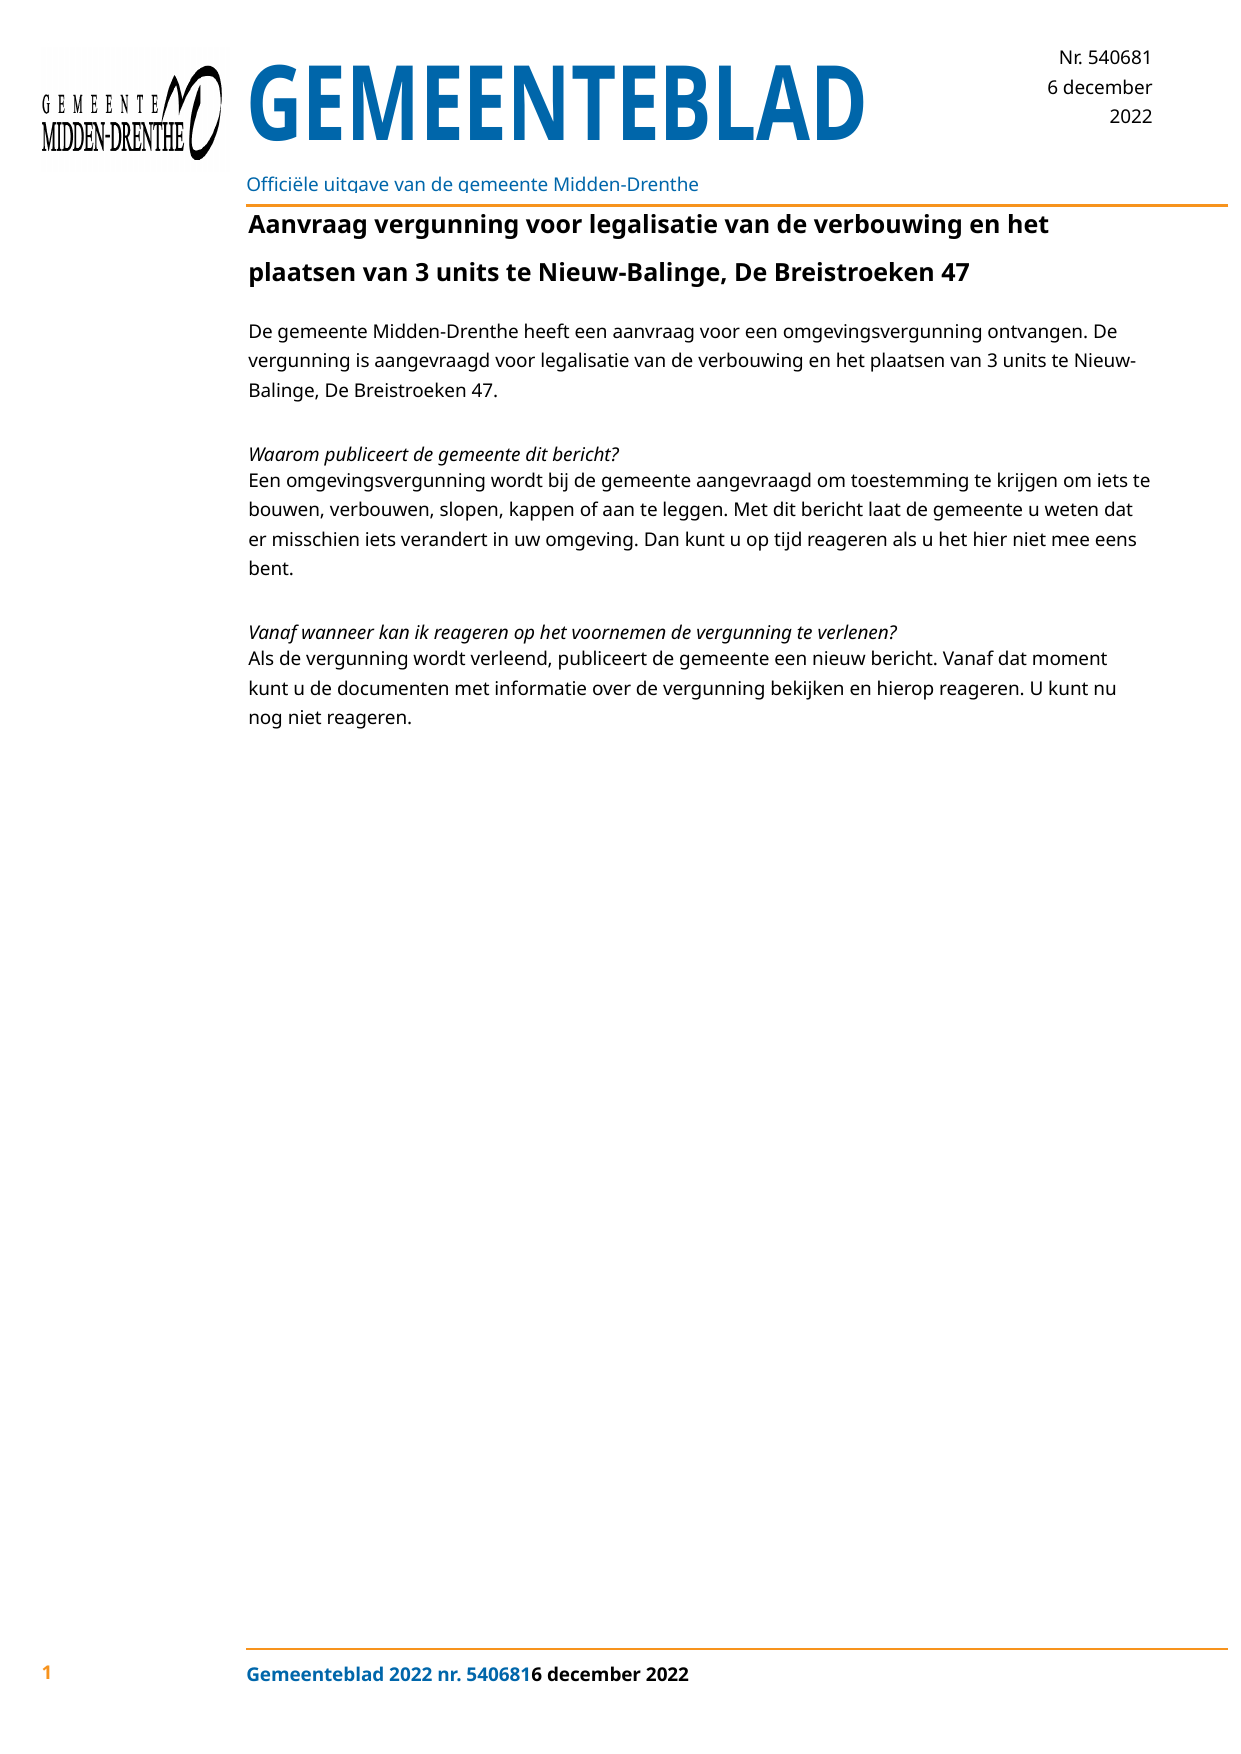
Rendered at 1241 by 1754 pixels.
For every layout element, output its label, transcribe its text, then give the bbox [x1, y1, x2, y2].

text De gemeente Midden-Drenthe heeft een aanvraag voor een omgevingsvergunning ontvangen. De vergunning is aangevraagd voor legalisatie van de verbouwing en het plaatsen van 3 units te Nieuw-Balinge, De Breistroeken 47. [248, 318, 1152, 403]
picture [41, 47, 231, 172]
text Als de vergunning wordt verleend, publiceert de gemeente een nieuw bericht. Vanaf dat moment kunt u de documenten met informatie over de vergunning bekijken en hierop reageren. U kunt nu nog niet reageren. [248, 645, 1152, 730]
text Een omgevingsvergunning wordt bij de gemeente aangevraagd om toestemming te krijgen om iets te bouwen, verbouwen, slopen, kappen of aan te leggen. Met dit bericht laat de gemeente u weten dat er misschien iets verandert in uw omgeving. Dan kunt u op tijd reageren als u het hier niet mee eens bent. [248, 467, 1152, 581]
text Waarom publiceert de gemeente dit bericht? [248, 441, 1152, 467]
text Aanvraag vergunning voor legalisatie van de verbouwing en het plaatsen van 3 units te Nieuw-Balinge, De Breistroeken 47 [248, 207, 1152, 288]
text Vanaf wanneer kan ik reageren op het voornemen de vergunning te verlenen? [248, 619, 1152, 645]
